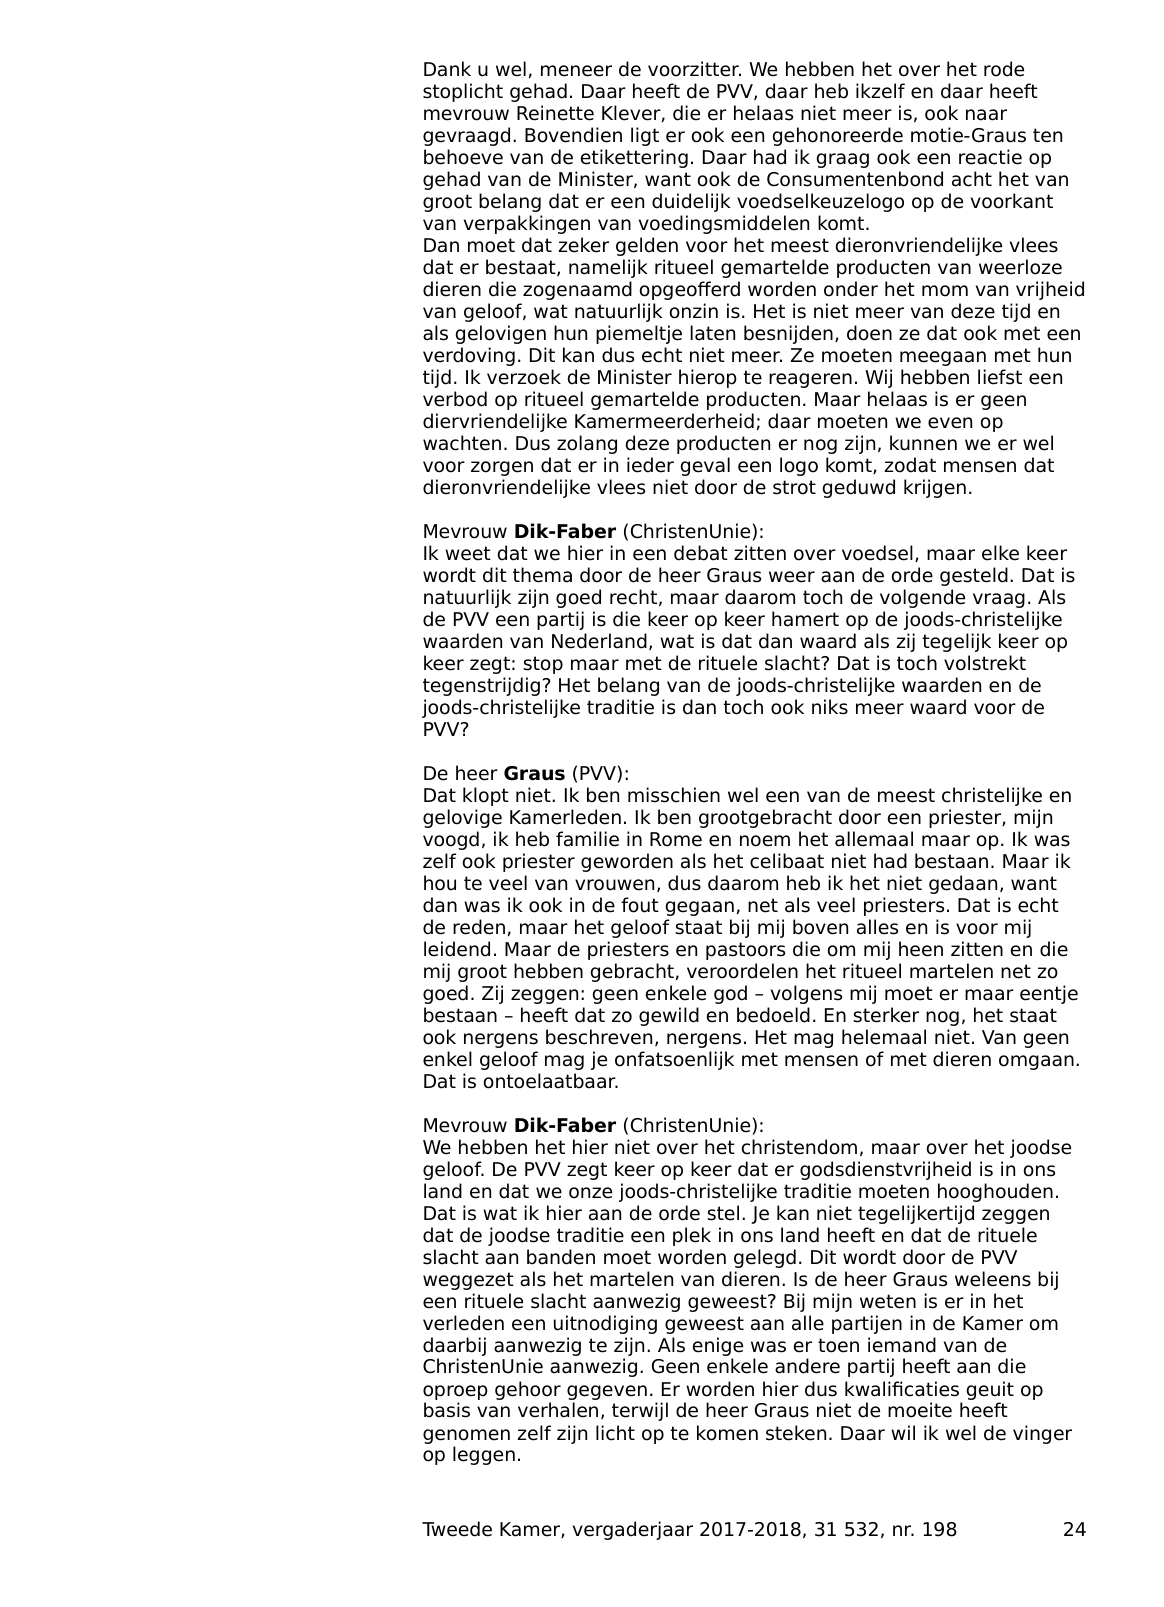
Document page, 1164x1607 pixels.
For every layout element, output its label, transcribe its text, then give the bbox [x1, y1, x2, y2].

text We hebben het hier niet over het christendom, maar over het joodse geloof. De PVV zegt keer op keer dat er godsdienstvrijheid is in ons land en dat we onze joods-christelijke traditie moeten hooghouden. Dat is wat ik hier aan de orde stel. Je kan niet tegelijkertijd zeggen dat de joodse traditie een plek in ons land heeft en dat de rituele slacht aan banden moet worden gelegd. Dit wordt door de PVV weggezet als het martelen van dieren. Is de heer Graus weleens bij een rituele slacht aanwezig geweest? Bij mijn weten is er in het verleden een uitnodiging geweest aan alle partijen in de Kamer om daarbij aanwezig te zijn. Als enige was er toen iemand van de ChristenUnie aanwezig. Geen enkele andere partij heeft aan die oproep gehoor gegeven. Er worden hier dus kwalificaties geuit op basis van verhalen, terwijl de heer Graus niet de moeite heeft genomen zelf zijn licht op te komen steken. Daar wil ik wel de vinger op leggen. [422, 1137, 1087, 1466]
text Mevrouw Dik-Faber (ChristenUnie): [422, 521, 1087, 543]
text Dan moet dat zeker gelden voor het meest dieronvriendelijke vlees dat er bestaat, namelijk ritueel gemartelde producten van weerloze dieren die zogenaamd opgeofferd worden onder het mom van vrijheid van geloof, wat natuurlijk onzin is. Het is niet meer van deze tijd en als gelovigen hun piemeltje laten besnijden, doen ze dat ook met een verdoving. Dit kan dus echt niet meer. Ze moeten meegaan met hun tijd. Ik verzoek de Minister hierop te reageren. Wij hebben liefst een verbod op ritueel gemartelde producten. Maar helaas is er geen diervriendelijke Kamermeerderheid; daar moeten we even op wachten. Dus zolang deze producten er nog zijn, kunnen we er wel voor zorgen dat er in ieder geval een logo komt, zodat mensen dat dieronvriendelijke vlees niet door de strot geduwd krijgen. [422, 235, 1087, 499]
text De heer Graus (PVV): [422, 763, 1087, 785]
text Dat klopt niet. Ik ben misschien wel een van de meest christelijke en gelovige Kamerleden. Ik ben grootgebracht door een priester, mijn voogd, ik heb familie in Rome en noem het allemaal maar op. Ik was zelf ook priester geworden als het celibaat niet had bestaan. Maar ik hou te veel van vrouwen, dus daarom heb ik het niet gedaan, want dan was ik ook in de fout gegaan, net als veel priesters. Dat is echt de reden, maar het geloof staat bij mij boven alles en is voor mij leidend. Maar de priesters en pastoors die om mij heen zitten en die mij groot hebben gebracht, veroordelen het ritueel martelen net zo goed. Zij zeggen: geen enkele god – volgens mij moet er maar eentje bestaan – heeft dat zo gewild en bedoeld. En sterker nog, het staat ook nergens beschreven, nergens. Het mag helemaal niet. Van geen enkel geloof mag je onfatsoenlijk met mensen of met dieren omgaan. Dat is ontoelaatbaar. [422, 785, 1087, 1092]
text Ik weet dat we hier in een debat zitten over voedsel, maar elke keer wordt dit thema door de heer Graus weer aan de orde gesteld. Dat is natuurlijk zijn goed recht, maar daarom toch de volgende vraag. Als de PVV een partij is die keer op keer hamert op de joods-christelijke waarden van Nederland, wat is dat dan waard als zij tegelijk keer op keer zegt: stop maar met de rituele slacht? Dat is toch volstrekt tegenstrijdig? Het belang van de joods-christelijke waarden en de joods-christelijke traditie is dan toch ook niks meer waard voor de PVV? [422, 543, 1087, 741]
text Mevrouw Dik-Faber (ChristenUnie): [422, 1115, 1087, 1137]
text Dank u wel, meneer de voorzitter. We hebben het over het rode stoplicht gehad. Daar heeft de PVV, daar heb ikzelf en daar heeft mevrouw Reinette Klever, die er helaas niet meer is, ook naar gevraagd. Bovendien ligt er ook een gehonoreerde motie-Graus ten behoeve van de etikettering. Daar had ik graag ook een reactie op gehad van de Minister, want ook de Consumentenbond acht het van groot belang dat er een duidelijk voedselkeuzelogo op de voorkant van verpakkingen van voedingsmiddelen komt. [422, 59, 1087, 235]
